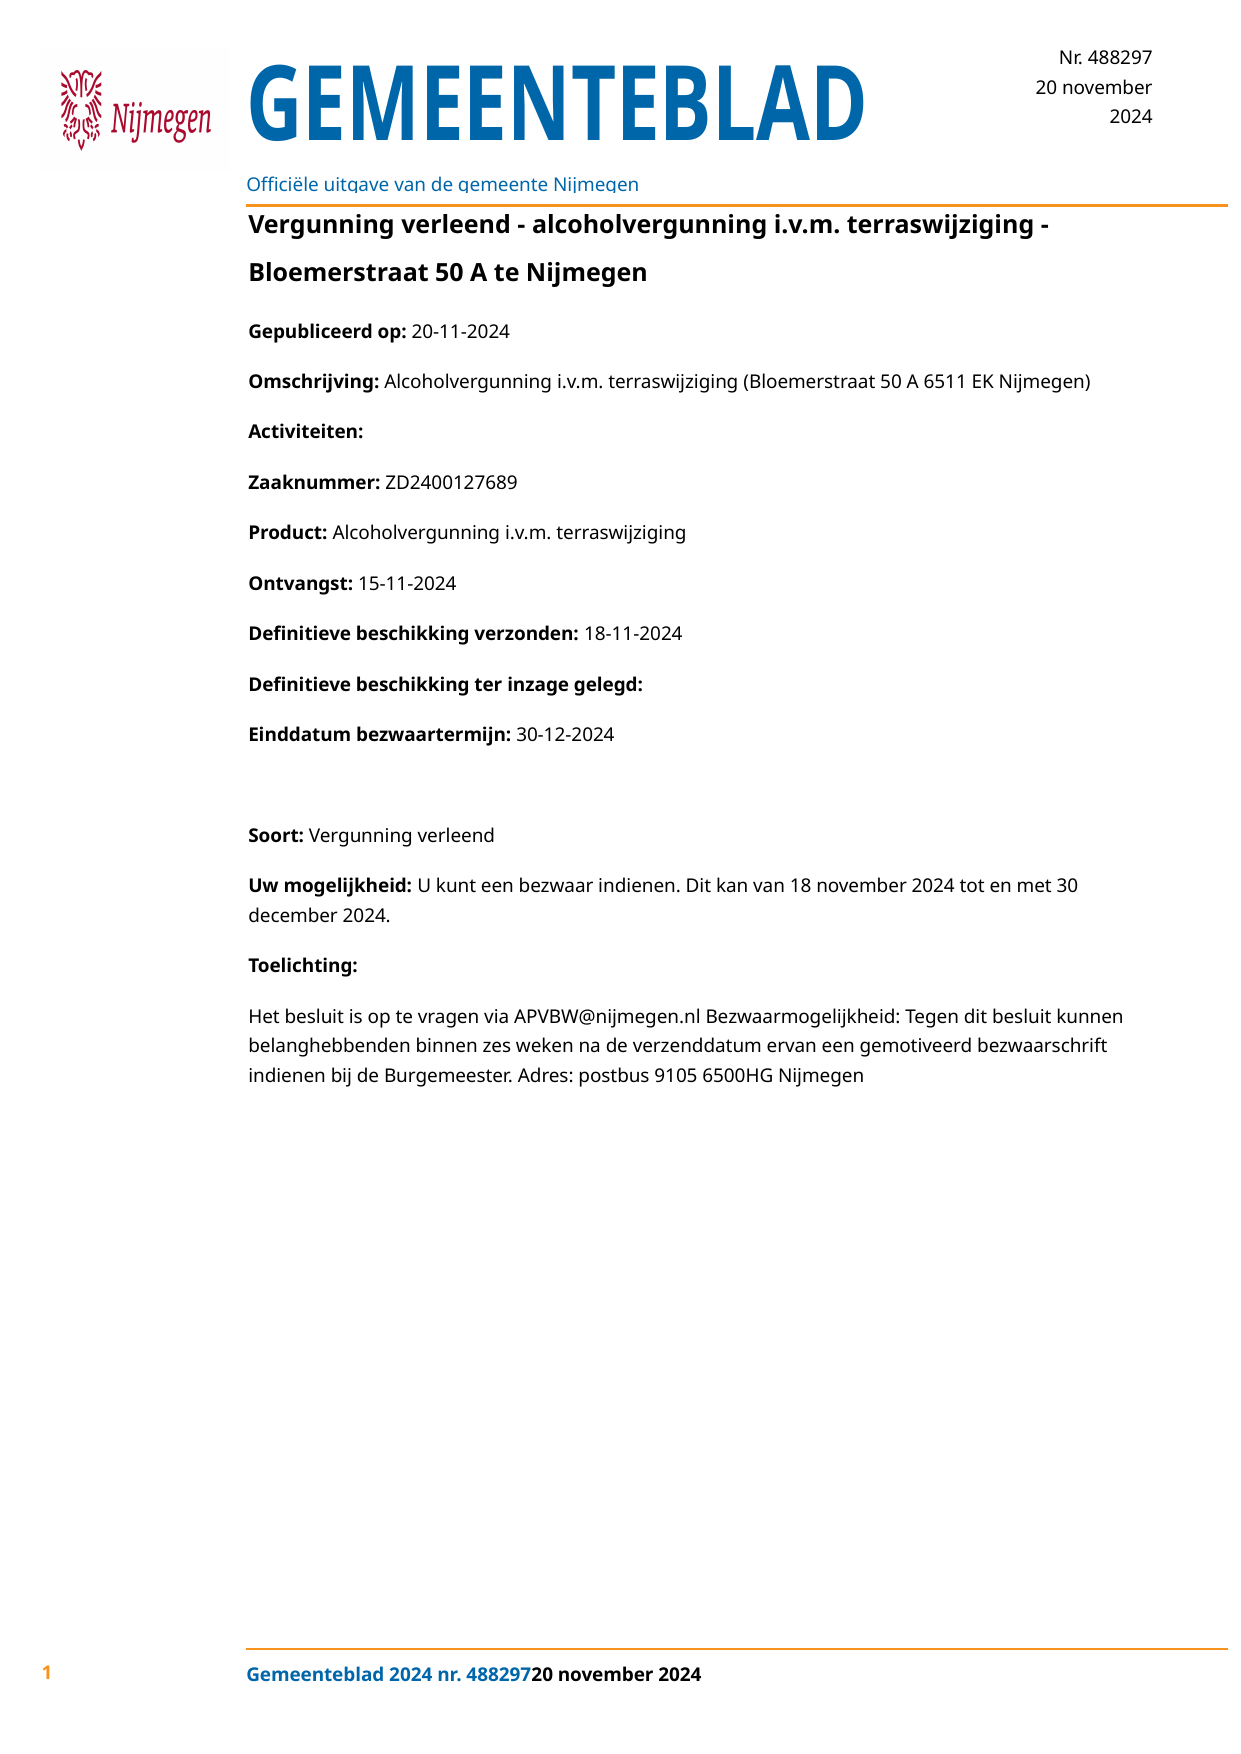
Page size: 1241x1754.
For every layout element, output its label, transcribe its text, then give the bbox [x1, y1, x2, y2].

text Definitieve beschikking ter inzage gelegd: [248, 671, 1152, 697]
text Zaaknummer: ZD2400127689 [248, 469, 1152, 495]
text Soort: Vergunning verleend [248, 822, 1152, 848]
text Activiteiten: [248, 419, 1152, 444]
text Product: Alcoholvergunning i.v.m. terraswijziging [248, 519, 1152, 545]
text Definitieve beschikking verzonden: 18-11-2024 [248, 620, 1152, 646]
text Vergunning verleend - alcoholvergunning i.v.m. terraswijziging - Bloemerstraat 50 A te Nijmegen [248, 207, 1152, 288]
text Het besluit is op te vragen via APVBW@nijmegen.nl Bezwaarmogelijkheid: Tegen dit besluit kunnen belanghebbenden binnen zes weken na de verzenddatum ervan een gemotiveerd bezwaarschrift indienen bij de Burgemeester. Adres: postbus 9105 6500HG Nijmegen [248, 1003, 1152, 1088]
text Ontvangst: 15-11-2024 [248, 570, 1152, 596]
picture [41, 47, 231, 172]
text Omschrijving: Alcoholvergunning i.v.m. terraswijziging (Bloemerstraat 50 A 6511 EK Nijmegen) [248, 368, 1152, 394]
text Einddatum bezwaartermijn: 30-12-2024 [248, 721, 1152, 747]
text Uw mogelijkheid: U kunt een bezwaar indienen. Dit kan van 18 november 2024 tot en met 30 december 2024. [248, 872, 1152, 928]
text Toelichting: [248, 952, 1152, 978]
text Gepubliceerd op: 20-11-2024 [248, 318, 1152, 344]
